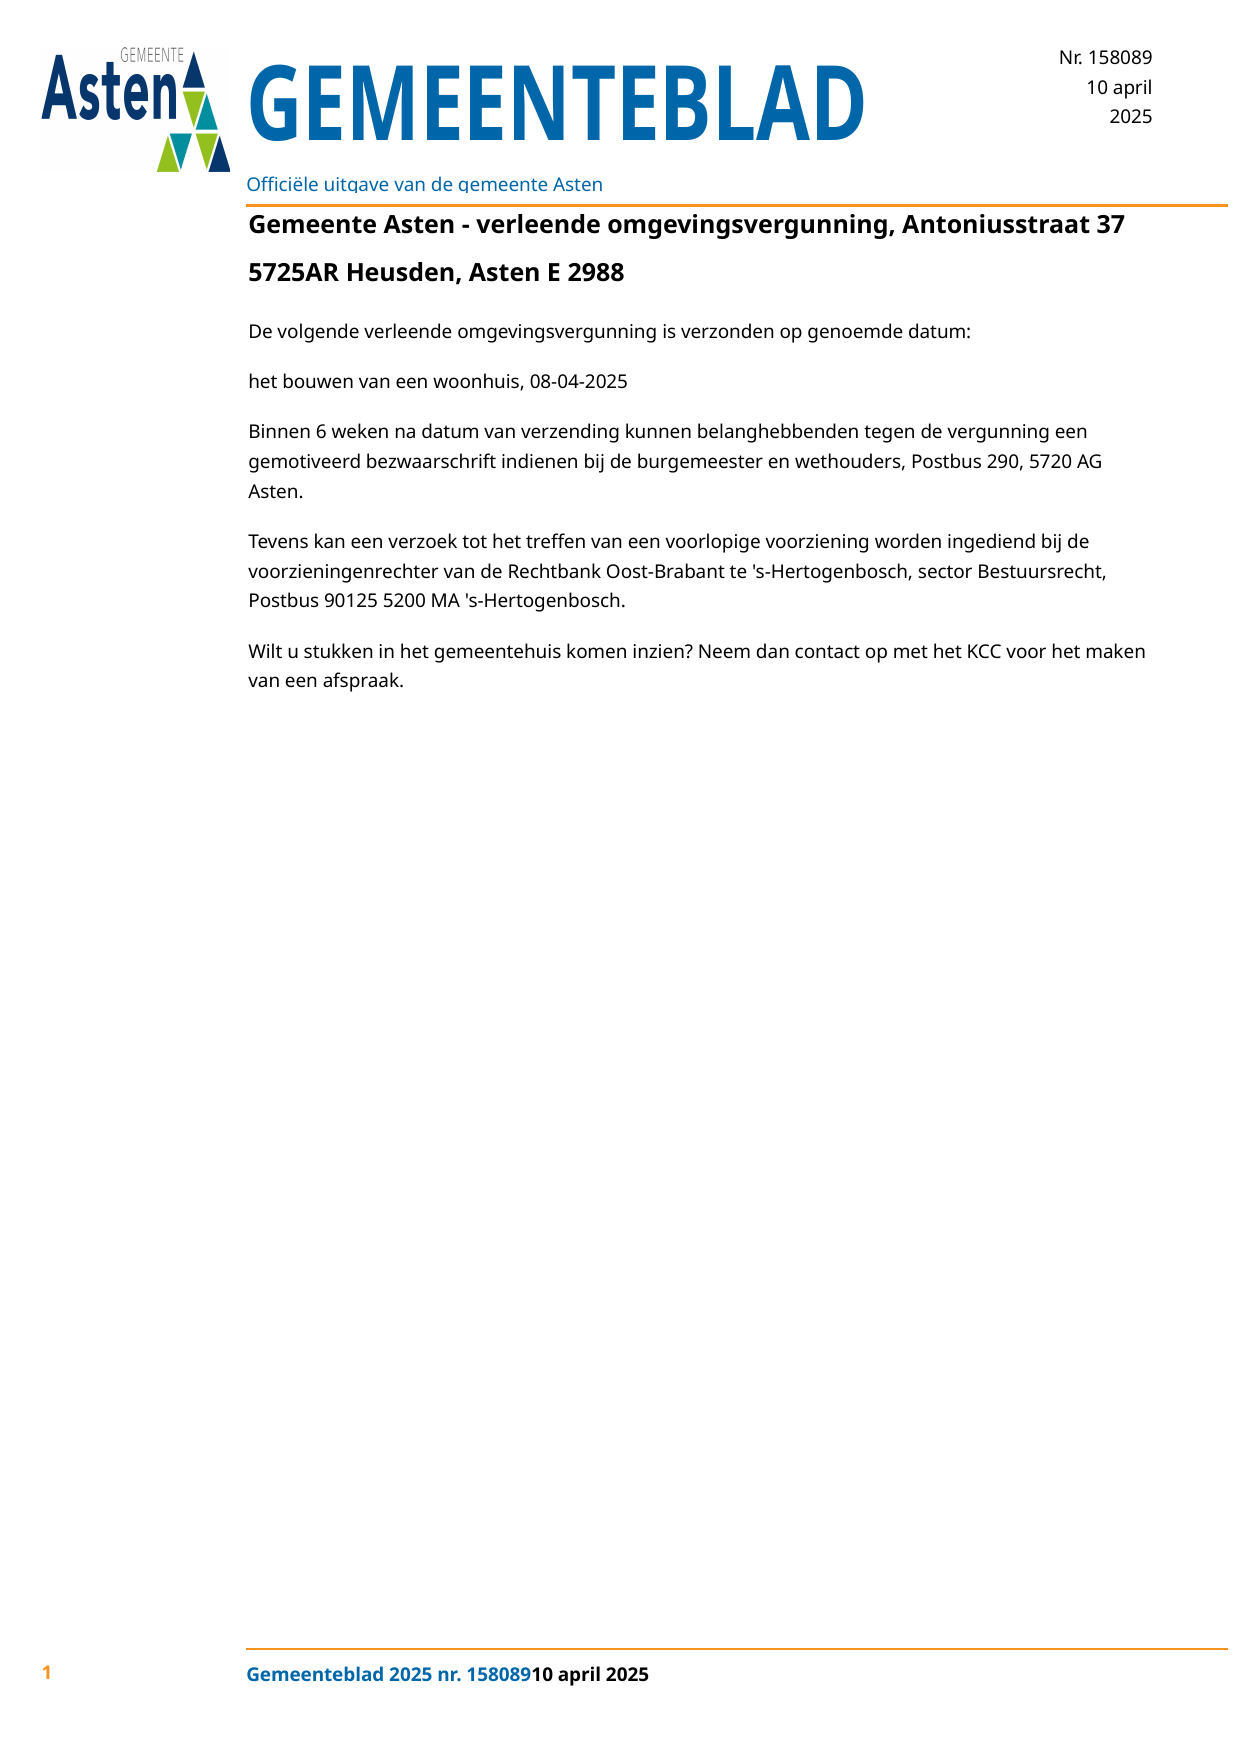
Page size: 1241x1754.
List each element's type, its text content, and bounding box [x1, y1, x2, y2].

text Gemeente Asten - verleende omgevingsvergunning, Antoniusstraat 37 5725AR Heusden, Asten E 2988 [248, 207, 1152, 288]
picture [41, 47, 231, 172]
text De volgende verleende omgevingsvergunning is verzonden op genoemde datum: [248, 318, 1152, 344]
text Binnen 6 weken na datum van verzending kunnen belanghebbenden tegen de vergunning een gemotiveerd bezwaarschrift indienen bij de burgemeester en wethouders, Postbus 290, 5720 AG Asten. [248, 419, 1152, 504]
text Wilt u stukken in het gemeentehuis komen inzien? Neem dan contact op met het KCC voor het maken van een afspraak. [248, 638, 1152, 693]
text het bouwen van een woonhuis, 08-04-2025 [248, 368, 1152, 394]
text Tevens kan een verzoek tot het treffen van een voorlopige voorziening worden ingediend bij de voorzieningenrechter van de Rechtbank Oost-Brabant te 's-Hertogenbosch, sector Bestuursrecht, Postbus 90125 5200 MA 's-Hertogenbosch. [248, 528, 1152, 613]
